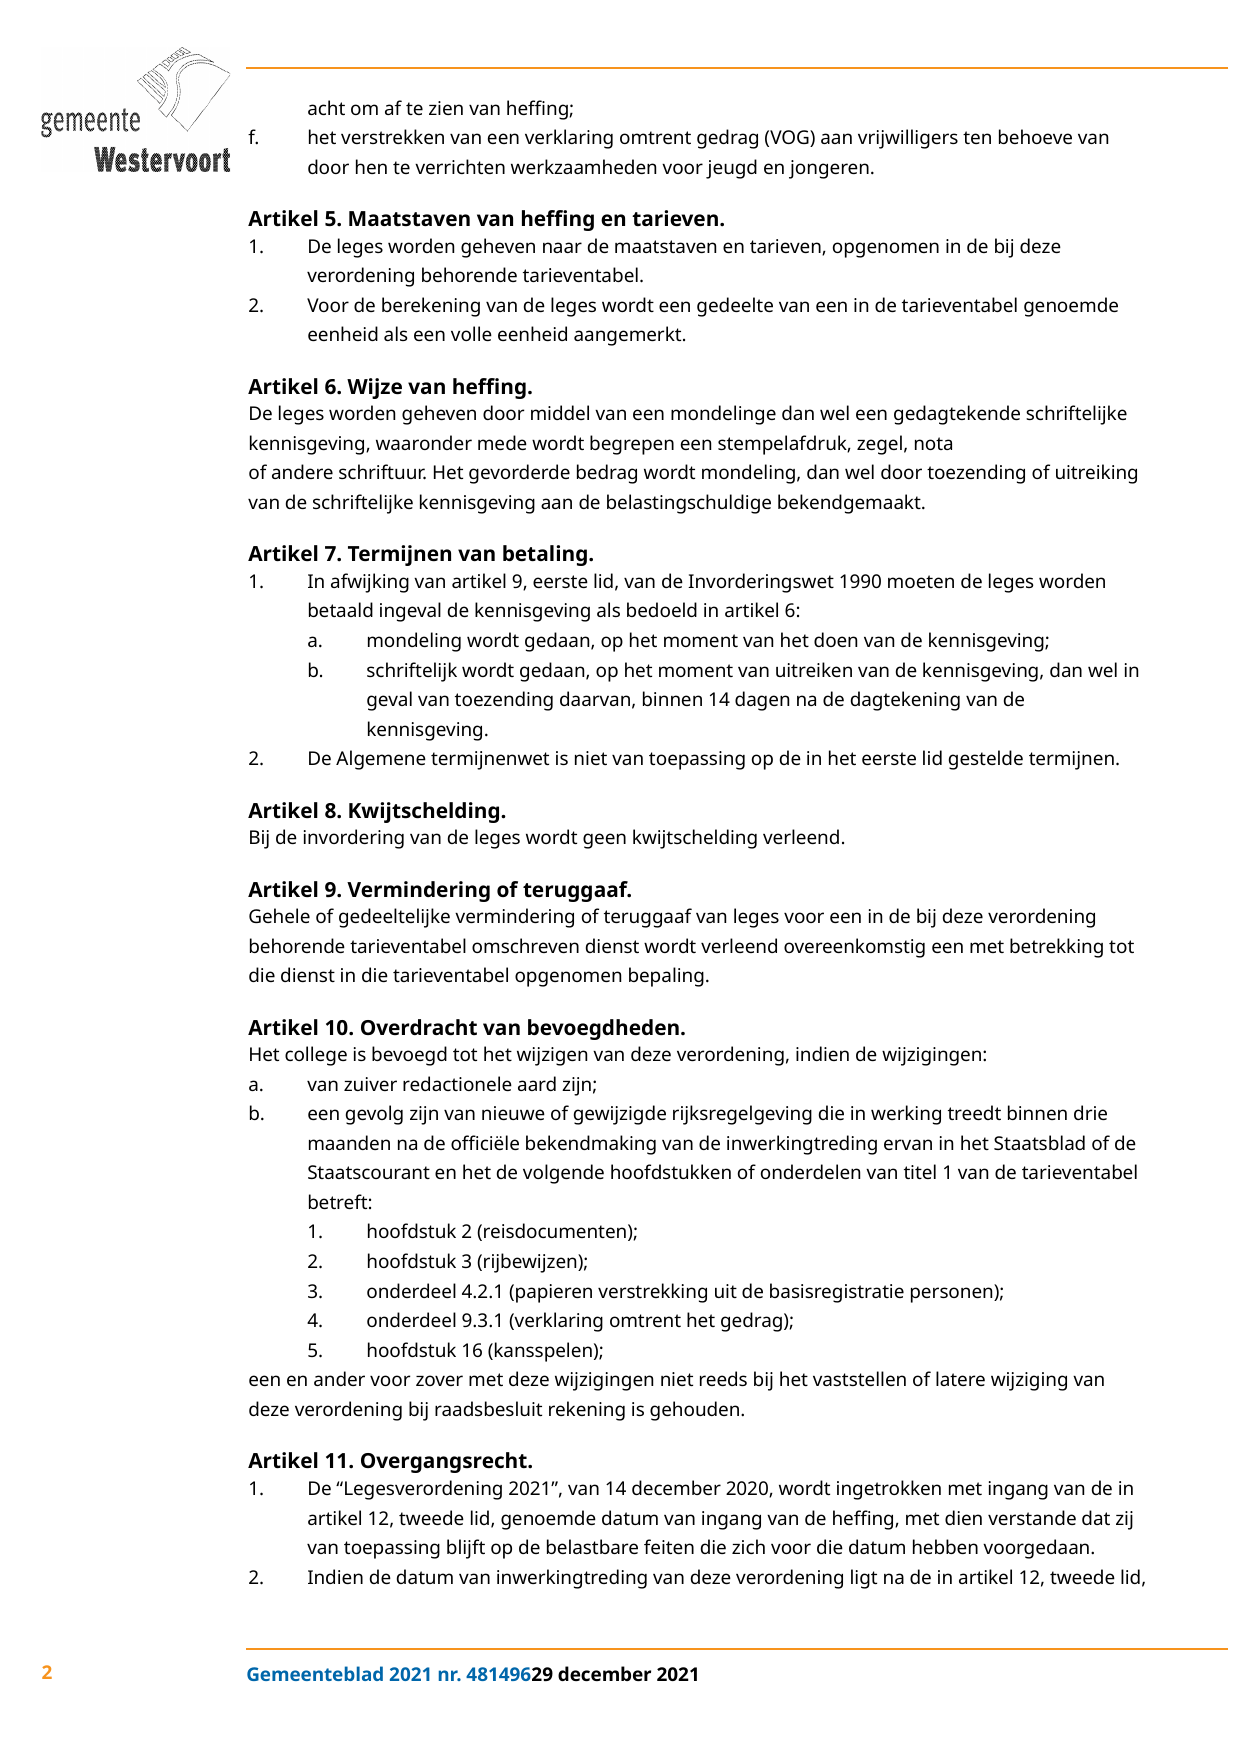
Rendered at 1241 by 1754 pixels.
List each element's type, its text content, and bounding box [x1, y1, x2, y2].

text Artikel 8. Kwijtschelding. [248, 796, 1152, 824]
list acht om af te zien van heffing; [248, 95, 1152, 121]
text Artikel 6. Wijze van heffing. [248, 372, 1152, 400]
list een gevolg zijn van nieuwe of gewijzigde rijksregelgeving die in werking treedt binnen drie maanden na de officiële bekendmaking van de inwerkingtreding ervan in het Staatsblad of de Staatscourant en het de volgende hoofdstukken of onderdelen van titel 1 van de tarieventabel betreft: [248, 1100, 1152, 1215]
picture [41, 47, 231, 172]
text of andere schriftuur. Het gevorderde bedrag wordt mondeling, dan wel door toezending of uitreiking van de schriftelijke kennisgeving aan de belastingschuldige bekendgemaakt. [248, 459, 1152, 515]
list Indien de datum van inwerkingtreding van deze verordening ligt na de in artikel 12, tweede lid, [248, 1564, 1152, 1589]
text Artikel 11. Overgangsrecht. [248, 1447, 1152, 1475]
list onderdeel 4.2.1 (papieren verstrekking uit de basisregistratie personen); [307, 1278, 1152, 1304]
list hoofdstuk 3 (rijbewijzen); [307, 1248, 1152, 1274]
list van zuiver redactionele aard zijn; [248, 1071, 1152, 1097]
text Het college is bevoegd tot het wijzigen van deze verordening, indien de wijzigingen: [248, 1041, 1152, 1067]
list hoofdstuk 16 (kansspelen); [307, 1337, 1152, 1363]
text een en ander voor zover met deze wijzigingen niet reeds bij het vaststellen of latere wijziging van deze verordening bij raadsbesluit rekening is gehouden. [248, 1367, 1152, 1422]
list De “Legesverordening 2021”, van 14 december 2020, wordt ingetrokken met ingang van de in artikel 12, tweede lid, genoemde datum van ingang van de heffing, met dien verstande dat zij van toepassing blijft op de belastbare feiten die zich voor die datum hebben voorgedaan. [248, 1475, 1152, 1560]
text Artikel 7. Termijnen van betaling. [248, 539, 1152, 568]
text Artikel 5. Maatstaven van heffing en tarieven. [248, 204, 1152, 233]
list hoofdstuk 2 (reisdocumenten); [307, 1219, 1152, 1244]
list schriftelijk wordt gedaan, op het moment van uitreiken van de kennisgeving, dan wel in geval van toezending daarvan, binnen 14 dagen na de dagtekening van de kennisgeving. [307, 657, 1152, 742]
text Artikel 9. Vermindering of teruggaaf. [248, 875, 1152, 903]
text Bij de invordering van de leges wordt geen kwijtschelding verleend. [248, 824, 1152, 850]
list De Algemene termijnenwet is niet van toepassing op de in het eerste lid gestelde termijnen. [248, 746, 1152, 771]
list het verstrekken van een verklaring omtrent gedrag (VOG) aan vrijwilligers ten behoeve van door hen te verrichten werkzaamheden voor jeugd en jongeren. [248, 124, 1152, 180]
text Artikel 10. Overdracht van bevoegdheden. [248, 1013, 1152, 1041]
list Voor de berekening van de leges wordt een gedeelte van een in de tarieventabel genoemde eenheid als een volle eenheid aangemerkt. [248, 292, 1152, 347]
text De leges worden geheven door middel van een mondelinge dan wel een gedagtekende schriftelijke kennisgeving, waaronder mede wordt begrepen een stempelafdruk, zegel, nota [248, 400, 1152, 456]
list In afwijking van artikel 9, eerste lid, van de Invorderingswet 1990 moeten de leges worden betaald ingeval de kennisgeving als bedoeld in artikel 6: [248, 568, 1152, 623]
list onderdeel 9.3.1 (verklaring omtrent het gedrag); [307, 1307, 1152, 1333]
list De leges worden geheven naar de maatstaven en tarieven, opgenomen in de bij deze verordening behorende tarieventabel. [248, 233, 1152, 288]
text Gehele of gedeeltelijke vermindering of teruggaaf van leges voor een in de bij deze verordening behorende tarieventabel omschreven dienst wordt verleend overeenkomstig een met betrekking tot die dienst in die tarieventabel opgenomen bepaling. [248, 903, 1152, 988]
list mondeling wordt gedaan, op het moment van het doen van de kennisgeving; [307, 627, 1152, 653]
